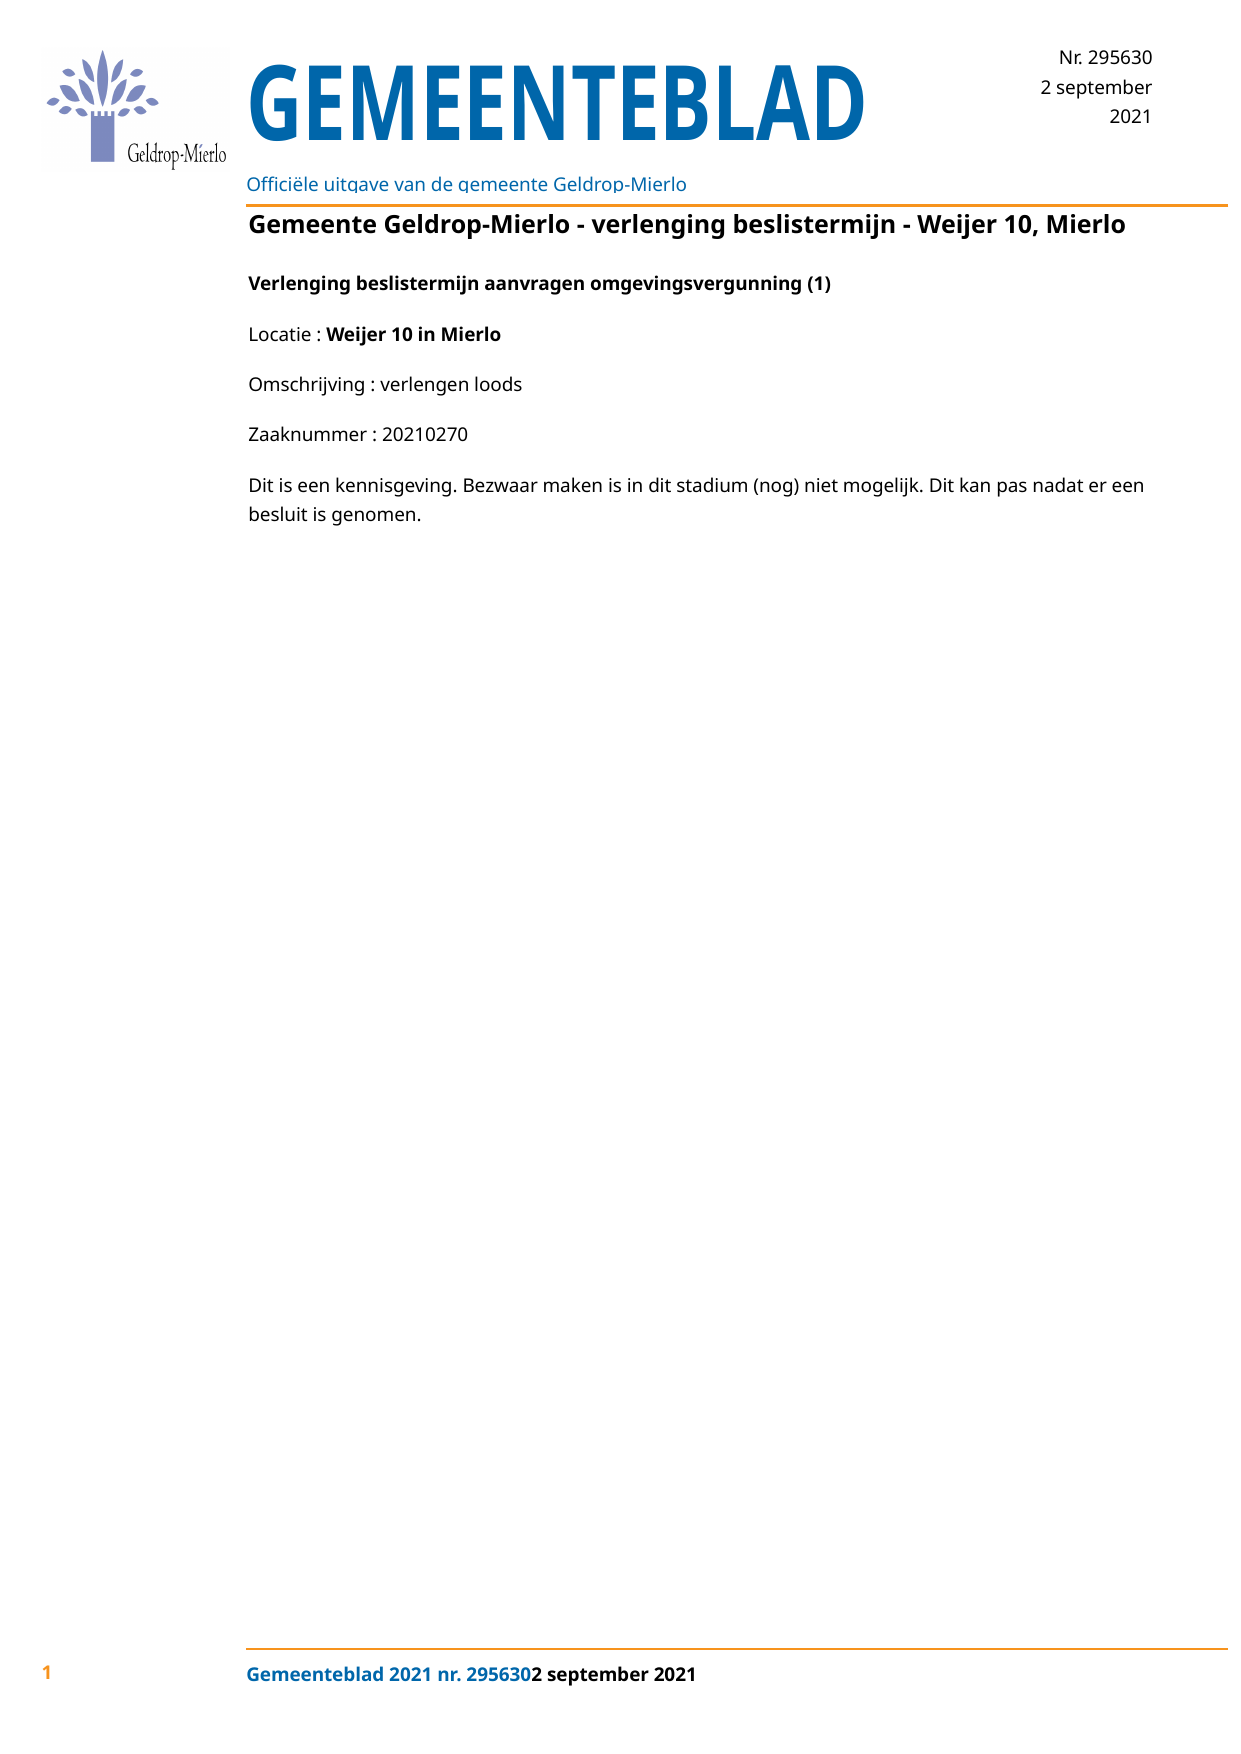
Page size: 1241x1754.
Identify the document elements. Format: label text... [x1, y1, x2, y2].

text Omschrijving : verlengen loods [248, 371, 1152, 397]
text Zaaknummer : 20210270 [248, 422, 1152, 447]
text Gemeente Geldrop-Mierlo - verlenging beslistermijn - Weijer 10, Mierlo [248, 207, 1152, 241]
text Dit is een kennisgeving. Bezwaar maken is in dit stadium (nog) niet mogelijk. Dit kan pas nadat er een besluit is genomen. [248, 472, 1152, 527]
text Locatie : Weijer 10 in Mierlo [248, 321, 1152, 346]
text Verlenging beslistermijn aanvragen omgevingsvergunning (1) [248, 270, 1152, 296]
picture [41, 47, 231, 172]
